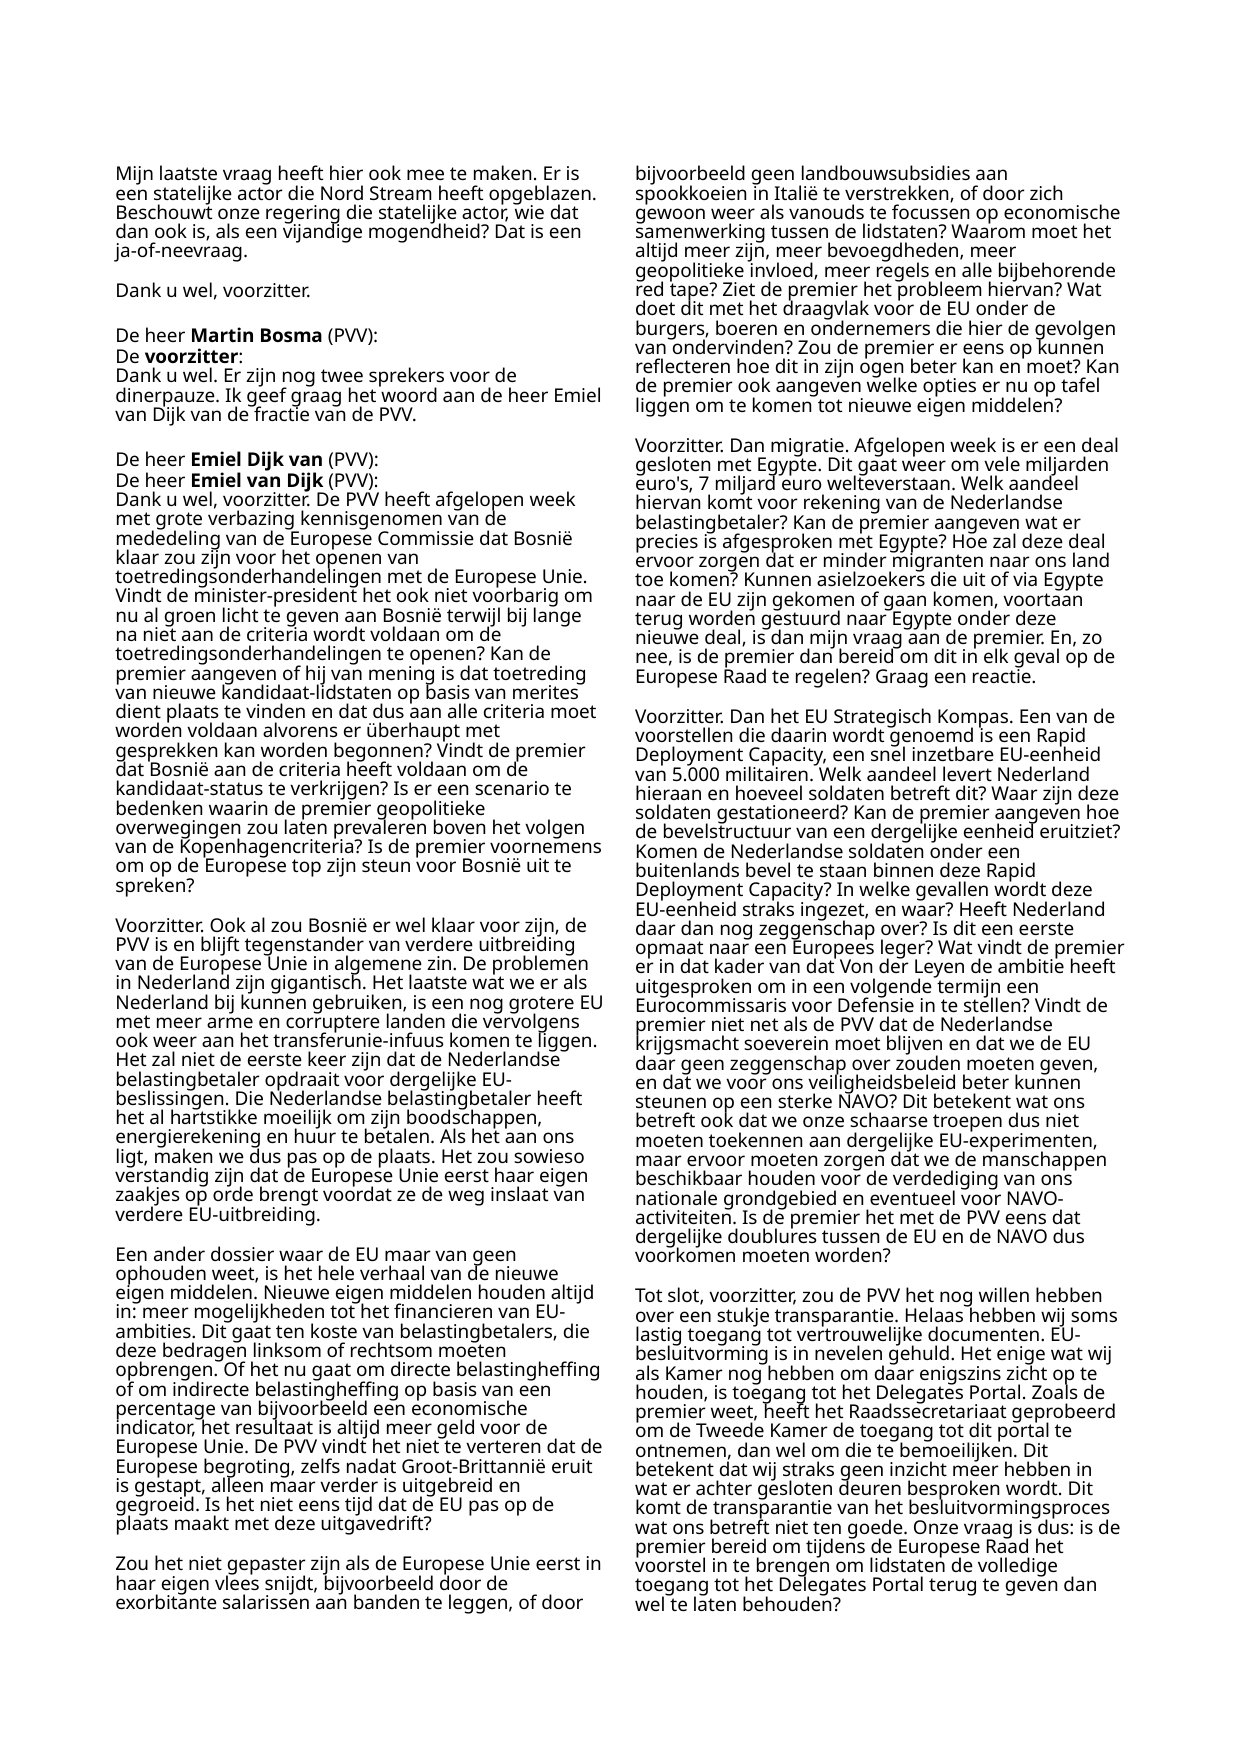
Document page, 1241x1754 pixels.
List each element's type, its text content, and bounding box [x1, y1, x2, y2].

text Dank u wel, voorzitter. De PVV heeft afgelopen week met grote verbazing kennisgenomen van de mededeling van de Europese Commissie dat Bosnië klaar zou zijn voor het openen van toetredingsonderhandelingen met de Europese Unie. Vindt de minister-president het ook niet voorbarig om nu al groen licht te geven aan Bosnië terwijl bij lange na niet aan de criteria wordt voldaan om de toetredingsonderhandelingen te openen? Kan de premier aangeven of hij van mening is dat toetreding van nieuwe kandidaat-lidstaten op basis van merites dient plaats te vinden en dat dus aan alle criteria moet worden voldaan alvorens er überhaupt met gesprekken kan worden begonnen? Vindt de premier dat Bosnië aan de criteria heeft voldaan om de kandidaat-status te verkrijgen? Is er een scenario te bedenken waarin de premier geopolitieke overwegingen zou laten prevaleren boven het volgen van de Kopenhagencriteria? Is de premier voornemens om op de Europese top zijn steun voor Bosnië uit te spreken? [115, 491, 605, 896]
text Voorzitter. Dan het EU Strategisch Kompas. Een van de voorstellen die daarin wordt genoemd is een Rapid Deployment Capacity, een snel inzetbare EU-eenheid van 5.000 militairen. Welk aandeel levert Nederland hieraan en hoeveel soldaten betreft dit? Waar zijn deze soldaten gestationeerd? Kan de premier aangeven hoe de bevelstructuur van een dergelijke eenheid eruitziet? Komen de Nederlandse soldaten onder een buitenlands bevel te staan binnen deze Rapid Deployment Capacity? In welke gevallen wordt deze EU-eenheid straks ingezet, en waar? Heeft Nederland daar dan nog zeggenschap over? Is dit een eerste opmaat naar een Europees leger? Wat vindt de premier er in dat kader van dat Von der Leyen de ambitie heeft uitgesproken om in een volgende termijn een Eurocommissaris voor Defensie in te stellen? Vindt de premier niet net als de PVV dat de Nederlandse krijgsmacht soeverein moet blijven en dat we de EU daar geen zeggenschap over zouden moeten geven, en dat we voor ons veiligheidsbeleid beter kunnen steunen op een sterke NAVO? Dit betekent wat ons betreft ook dat we onze schaarse troepen dus niet moeten toekennen aan dergelijke EU-experimenten, maar ervoor moeten zorgen dat we de manschappen beschikbaar houden voor de verdediging van ons nationale grondgebied en eventueel voor NAVO-activiteiten. Is de premier het met de PVV eens dat dergelijke doublures tussen de EU en de NAVO dus voorkomen moeten worden? [635, 708, 1125, 1267]
text De heer Martin Bosma (PVV): [115, 322, 605, 348]
text Tot slot, voorzitter, zou de PVV het nog willen hebben over een stukje transparantie. Helaas hebben wij soms lastig toegang tot vertrouwelijke documenten. EU-besluitvorming is in nevelen gehuld. Het enige wat wij als Kamer nog hebben om daar enigszins zicht op te houden, is toegang tot het Delegates Portal. Zoals de premier weet, heeft het Raadssecretariaat geprobeerd om de Tweede Kamer de toegang tot dit portal te ontnemen, dan wel om die te bemoeilijken. Dit betekent dat wij straks geen inzicht meer hebben in wat er achter gesloten deuren besproken wordt. Dit komt de transparantie van het besluitvormingsproces wat ons betreft niet ten goede. Onze vraag is dus: is de premier bereid om tijdens de Europese Raad het voorstel in te brengen om lidstaten de volledige toegang tot het Delegates Portal terug te geven dan wel te laten behouden? [635, 1287, 1125, 1615]
text bijvoorbeeld geen landbouwsubsidies aan spookkoeien in Italië te verstrekken, of door zich gewoon weer als vanouds te focussen op economische samenwerking tussen de lidstaten? Waarom moet het altijd meer zijn, meer bevoegdheden, meer geopolitieke invloed, meer regels en alle bijbehorende red tape? Ziet de premier het probleem hiervan? Wat doet dit met het draagvlak voor de EU onder de burgers, boeren en ondernemers die hier de gevolgen van ondervinden? Zou de premier er eens op kunnen reflecteren hoe dit in zijn ogen beter kan en moet? Kan de premier ook aangeven welke opties er nu op tafel liggen om te komen tot nieuwe eigen middelen? [635, 165, 1125, 416]
text Zou het niet gepaster zijn als de Europese Unie eerst in haar eigen vlees snijdt, bijvoorbeeld door de exorbitante salarissen aan banden te leggen, of door [115, 1555, 605, 1613]
text De voorzitter: [115, 348, 605, 367]
text Voorzitter. Ook al zou Bosnië er wel klaar voor zijn, de PVV is en blijft tegenstander van verdere uitbreiding van de Europese Unie in algemene zin. De problemen in Nederland zijn gigantisch. Het laatste wat we er als Nederland bij kunnen gebruiken, is een nog grotere EU met meer arme en corruptere landen die vervolgens ook weer aan het transferunie-infuus komen te liggen. Het zal niet de eerste keer zijn dat de Nederlandse belastingbetaler opdraait voor dergelijke EU-beslissingen. Die Nederlandse belastingbetaler heeft het al hartstikke moeilijk om zijn boodschappen, energierekening en huur te betalen. Als het aan ons ligt, maken we dus pas op de plaats. Het zou sowieso verstandig zijn dat de Europese Unie eerst haar eigen zaakjes op orde brengt voordat ze de weg inslaat van verdere EU-uitbreiding. [115, 917, 605, 1225]
text Mijn laatste vraag heeft hier ook mee te maken. Er is een statelijke actor die Nord Stream heeft opgeblazen. Beschouwt onze regering die statelijke actor, wie dat dan ook is, als een vijandige mogendheid? Dat is een ja-of-neevraag. [115, 165, 605, 262]
text Dank u wel. Er zijn nog twee sprekers voor de dinerpauze. Ik geef graag het woord aan de heer Emiel van Dijk van de fractie van de PVV. [115, 367, 605, 425]
text Een ander dossier waar de EU maar van geen ophouden weet, is het hele verhaal van de nieuwe eigen middelen. Nieuwe eigen middelen houden altijd in: meer mogelijkheden tot het financieren van EU-ambities. Dit gaat ten koste van belastingbetalers, die deze bedragen linksom of rechtsom moeten opbrengen. Of het nu gaat om directe belastingheffing of om indirecte belastingheffing op basis van een percentage van bijvoorbeeld een economische indicator, het resultaat is altijd meer geld voor de Europese Unie. De PVV vindt het niet te verteren dat de Europese begroting, zelfs nadat Groot-Brittannië eruit is gestapt, alleen maar verder is uitgebreid en gegroeid. Is het niet eens tijd dat de EU pas op de plaats maakt met deze uitgavedrift? [115, 1246, 605, 1535]
text De heer Emiel van Dijk (PVV): [115, 472, 605, 491]
text Dank u wel, voorzitter. [115, 282, 605, 302]
text De heer Emiel Dijk van (PVV): [115, 446, 605, 472]
text Voorzitter. Dan migratie. Afgelopen week is er een deal gesloten met Egypte. Dit gaat weer om vele miljarden euro's, 7 miljard euro welteverstaan. Welk aandeel hiervan komt voor rekening van de Nederlandse belastingbetaler? Kan de premier aangeven wat er precies is afgesproken met Egypte? Hoe zal deze deal ervoor zorgen dat er minder migranten naar ons land toe komen? Kunnen asielzoekers die uit of via Egypte naar de EU zijn gekomen of gaan komen, voortaan terug worden gestuurd naar Egypte onder deze nieuwe deal, is dan mijn vraag aan de premier. En, zo nee, is de premier dan bereid om dit in elk geval op de Europese Raad te regelen? Graag een reactie. [635, 437, 1125, 687]
